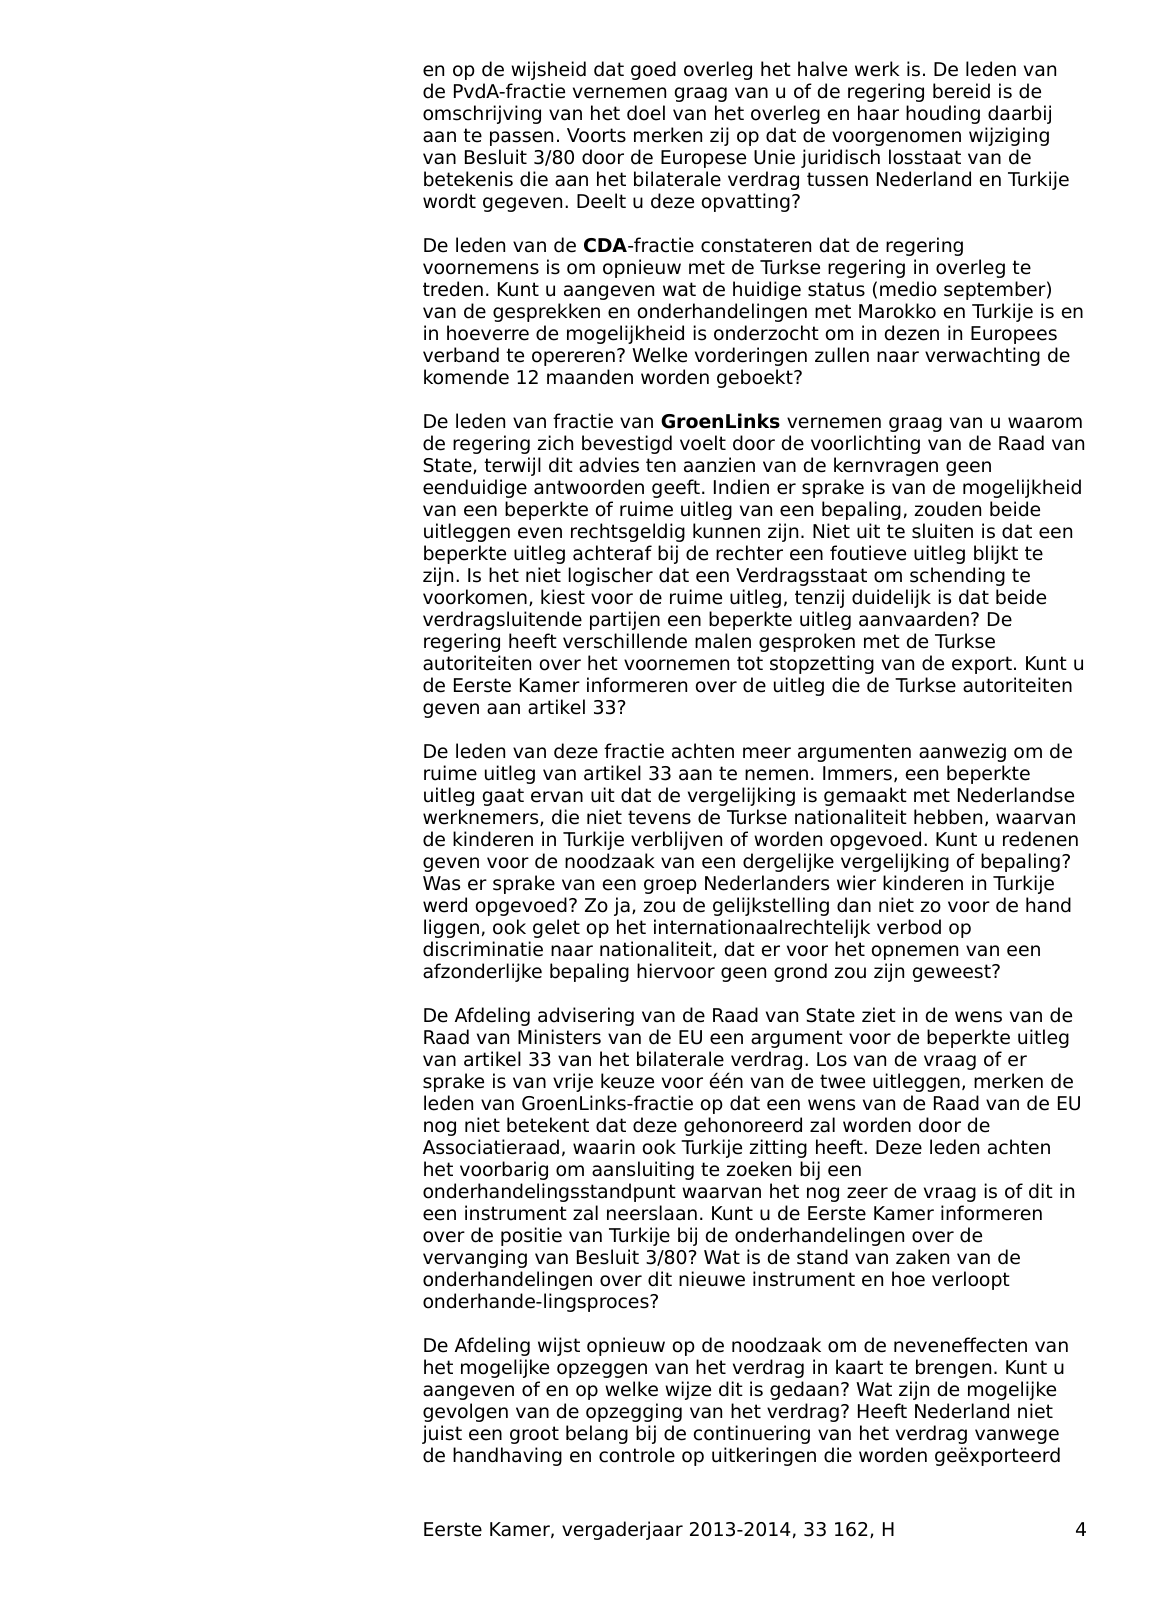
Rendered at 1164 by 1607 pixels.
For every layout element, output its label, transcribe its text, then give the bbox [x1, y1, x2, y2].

text De leden van de CDA-fractie constateren dat de regering voornemens is om opnieuw met de Turkse regering in overleg te treden. Kunt u aangeven wat de huidige status (medio september) van de gesprekken en onderhandelingen met Marokko en Turkije is en in hoeverre de mogelijkheid is onderzocht om in dezen in Europees verband te opereren? Welke vorderingen zullen naar verwachting de komende 12 maanden worden geboekt? [422, 235, 1087, 389]
text De Afdeling advisering van de Raad van State ziet in de wens van de Raad van Ministers van de EU een argument voor de beperkte uitleg van artikel 33 van het bilaterale verdrag. Los van de vraag of er sprake is van vrije keuze voor één van de twee uitleggen, merken de leden van GroenLinks-fractie op dat een wens van de Raad van de EU nog niet betekent dat deze gehonoreerd zal worden door de Associatieraad, waarin ook Turkije zitting heeft. Deze leden achten het voorbarig om aansluiting te zoeken bij een onderhandelingsstandpunt waarvan het nog zeer de vraag is of dit in een instrument zal neerslaan. Kunt u de Eerste Kamer informeren over de positie van Turkije bij de onderhandelingen over de vervanging van Besluit 3/80? Wat is de stand van zaken van de onderhandelingen over dit nieuwe instrument en hoe verloopt onderhande-lingsproces? [422, 1005, 1087, 1313]
text en op de wijsheid dat goed overleg het halve werk is. De leden van de PvdA-fractie vernemen graag van u of de regering bereid is de omschrijving van het doel van het overleg en haar houding daarbij aan te passen. Voorts merken zij op dat de voorgenomen wijziging van Besluit 3/80 door de Europese Unie juridisch losstaat van de betekenis die aan het bilaterale verdrag tussen Nederland en Turkije wordt gegeven. Deelt u deze opvatting? [422, 59, 1087, 213]
text De leden van fractie van GroenLinks vernemen graag van u waarom de regering zich bevestigd voelt door de voorlichting van de Raad van State, terwijl dit advies ten aanzien van de kernvragen geen eenduidige antwoorden geeft. Indien er sprake is van de mogelijkheid van een beperkte of ruime uitleg van een bepaling, zouden beide uitleggen even rechtsgeldig kunnen zijn. Niet uit te sluiten is dat een beperkte uitleg achteraf bij de rechter een foutieve uitleg blijkt te zijn. Is het niet logischer dat een Verdragsstaat om schending te voorkomen, kiest voor de ruime uitleg, tenzij duidelijk is dat beide verdragsluitende partijen een beperkte uitleg aanvaarden? De regering heeft verschillende malen gesproken met de Turkse autoriteiten over het voornemen tot stopzetting van de export. Kunt u de Eerste Kamer informeren over de uitleg die de Turkse autoriteiten geven aan artikel 33? [422, 411, 1087, 719]
text De Afdeling wijst opnieuw op de noodzaak om de neveneffecten van het mogelijke opzeggen van het verdrag in kaart te brengen. Kunt u aangeven of en op welke wijze dit is gedaan? Wat zijn de mogelijke gevolgen van de opzegging van het verdrag? Heeft Nederland niet juist een groot belang bij de continuering van het verdrag vanwege de handhaving en controle op uitkeringen die worden geëxporteerd [422, 1335, 1087, 1467]
text De leden van deze fractie achten meer argumenten aanwezig om de ruime uitleg van artikel 33 aan te nemen. Immers, een beperkte uitleg gaat ervan uit dat de vergelijking is gemaakt met Nederlandse werknemers, die niet tevens de Turkse nationaliteit hebben, waarvan de kinderen in Turkije verblijven of worden opgevoed. Kunt u redenen geven voor de noodzaak van een dergelijke vergelijking of bepaling? Was er sprake van een groep Nederlanders wier kinderen in Turkije werd opgevoed? Zo ja, zou de gelijkstelling dan niet zo voor de hand liggen, ook gelet op het internationaalrechtelijk verbod op discriminatie naar nationaliteit, dat er voor het opnemen van een afzonderlijke bepaling hiervoor geen grond zou zijn geweest? [422, 741, 1087, 983]
